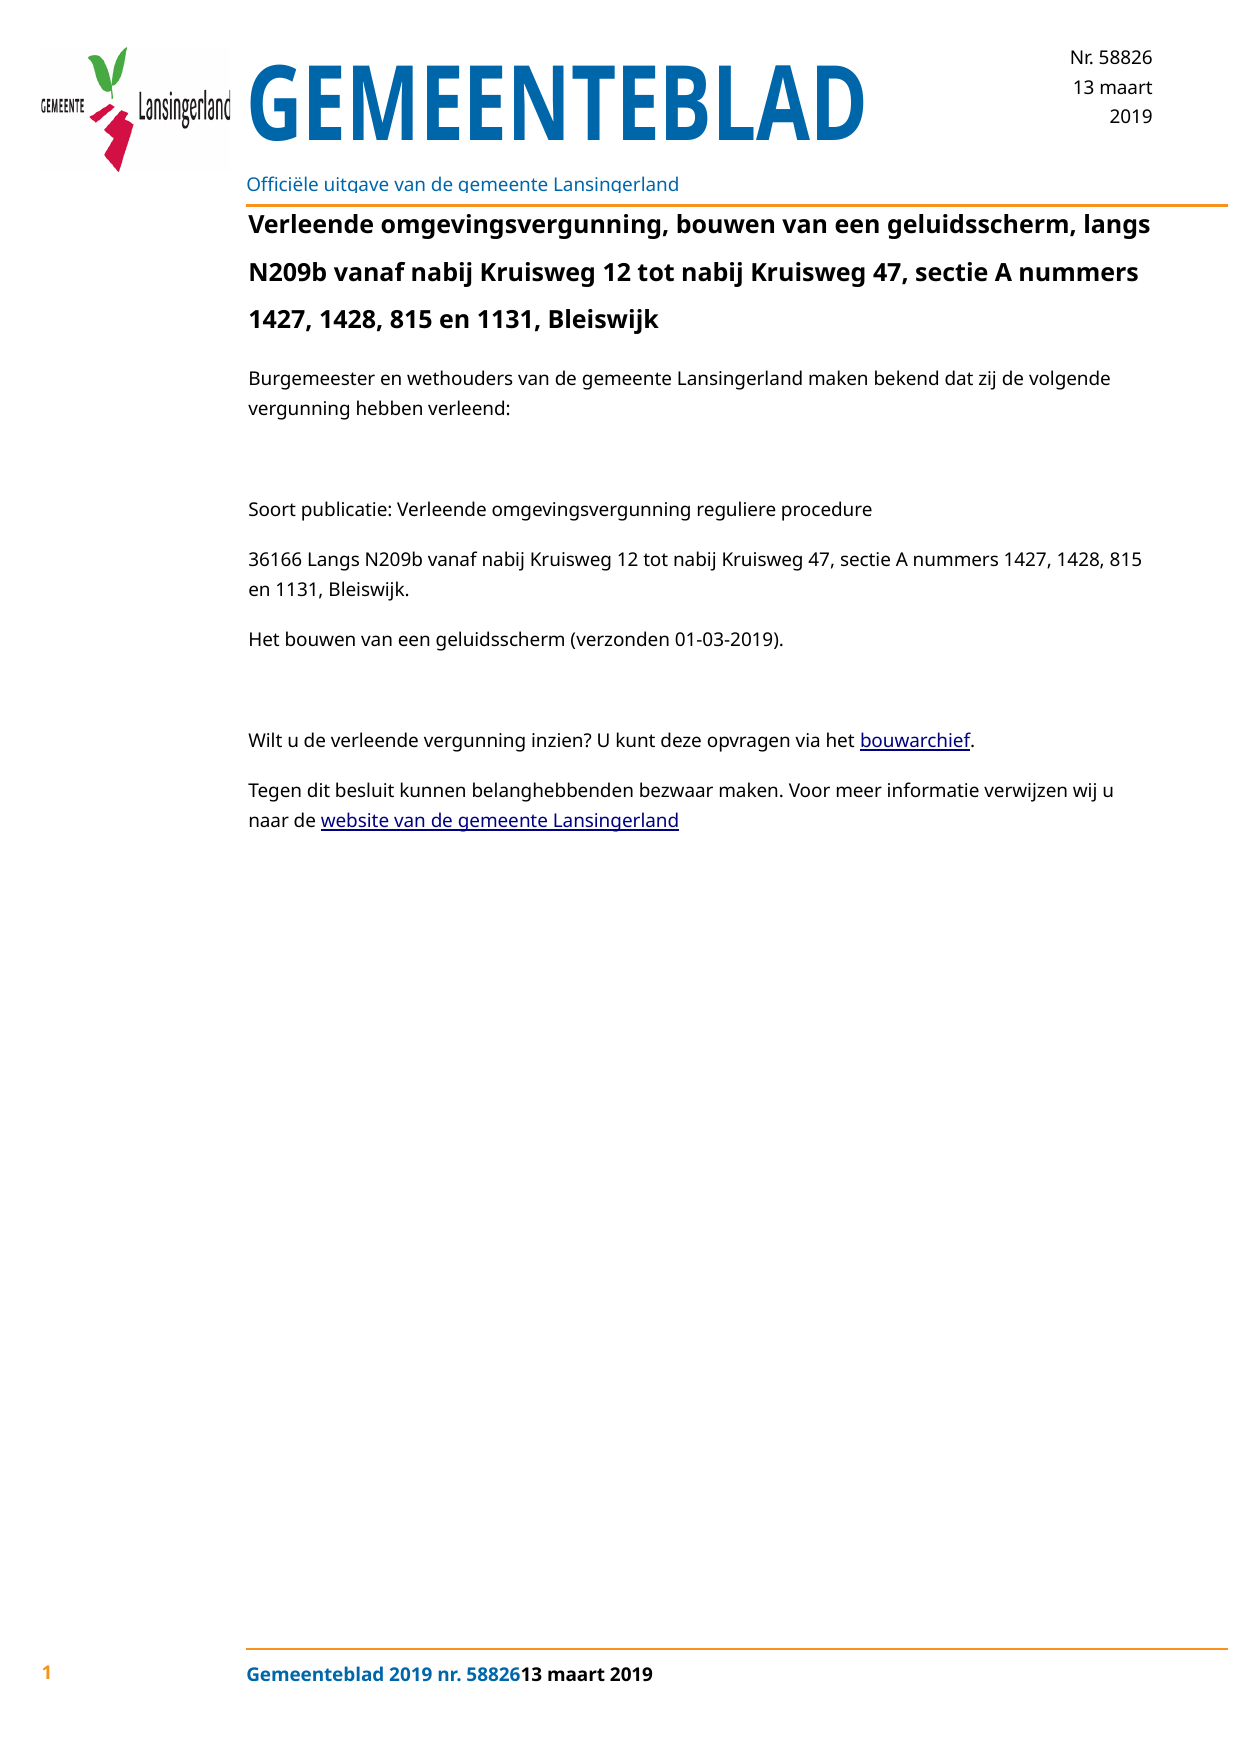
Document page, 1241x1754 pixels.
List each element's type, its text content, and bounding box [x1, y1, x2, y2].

text Soort publicatie: Verleende omgevingsvergunning reguliere procedure [248, 496, 1152, 522]
text Wilt u de verleende vergunning inzien? U kunt deze opvragen via het bouwarchief. [248, 727, 1152, 753]
text Burgemeester en wethouders van de gemeente Lansingerland maken bekend dat zij de volgende vergunning hebben verleend: [248, 366, 1152, 421]
text 36166 Langs N209b vanaf nabij Kruisweg 12 tot nabij Kruisweg 47, sectie A nummers 1427, 1428, 815 en 1131, Bleiswijk. [248, 546, 1152, 602]
picture [41, 47, 231, 172]
text Verleende omgevingsvergunning, bouwen van een geluidsscherm, langs N209b vanaf nabij Kruisweg 12 tot nabij Kruisweg 47, sectie A nummers 1427, 1428, 815 en 1131, Bleiswijk [248, 207, 1152, 336]
text Het bouwen van een geluidsscherm (verzonden 01-03-2019). [248, 626, 1152, 652]
text Tegen dit besluit kunnen belanghebbenden bezwaar maken. Voor meer informatie verwijzen wij u naar de website van de gemeente Lansingerland [248, 778, 1152, 833]
